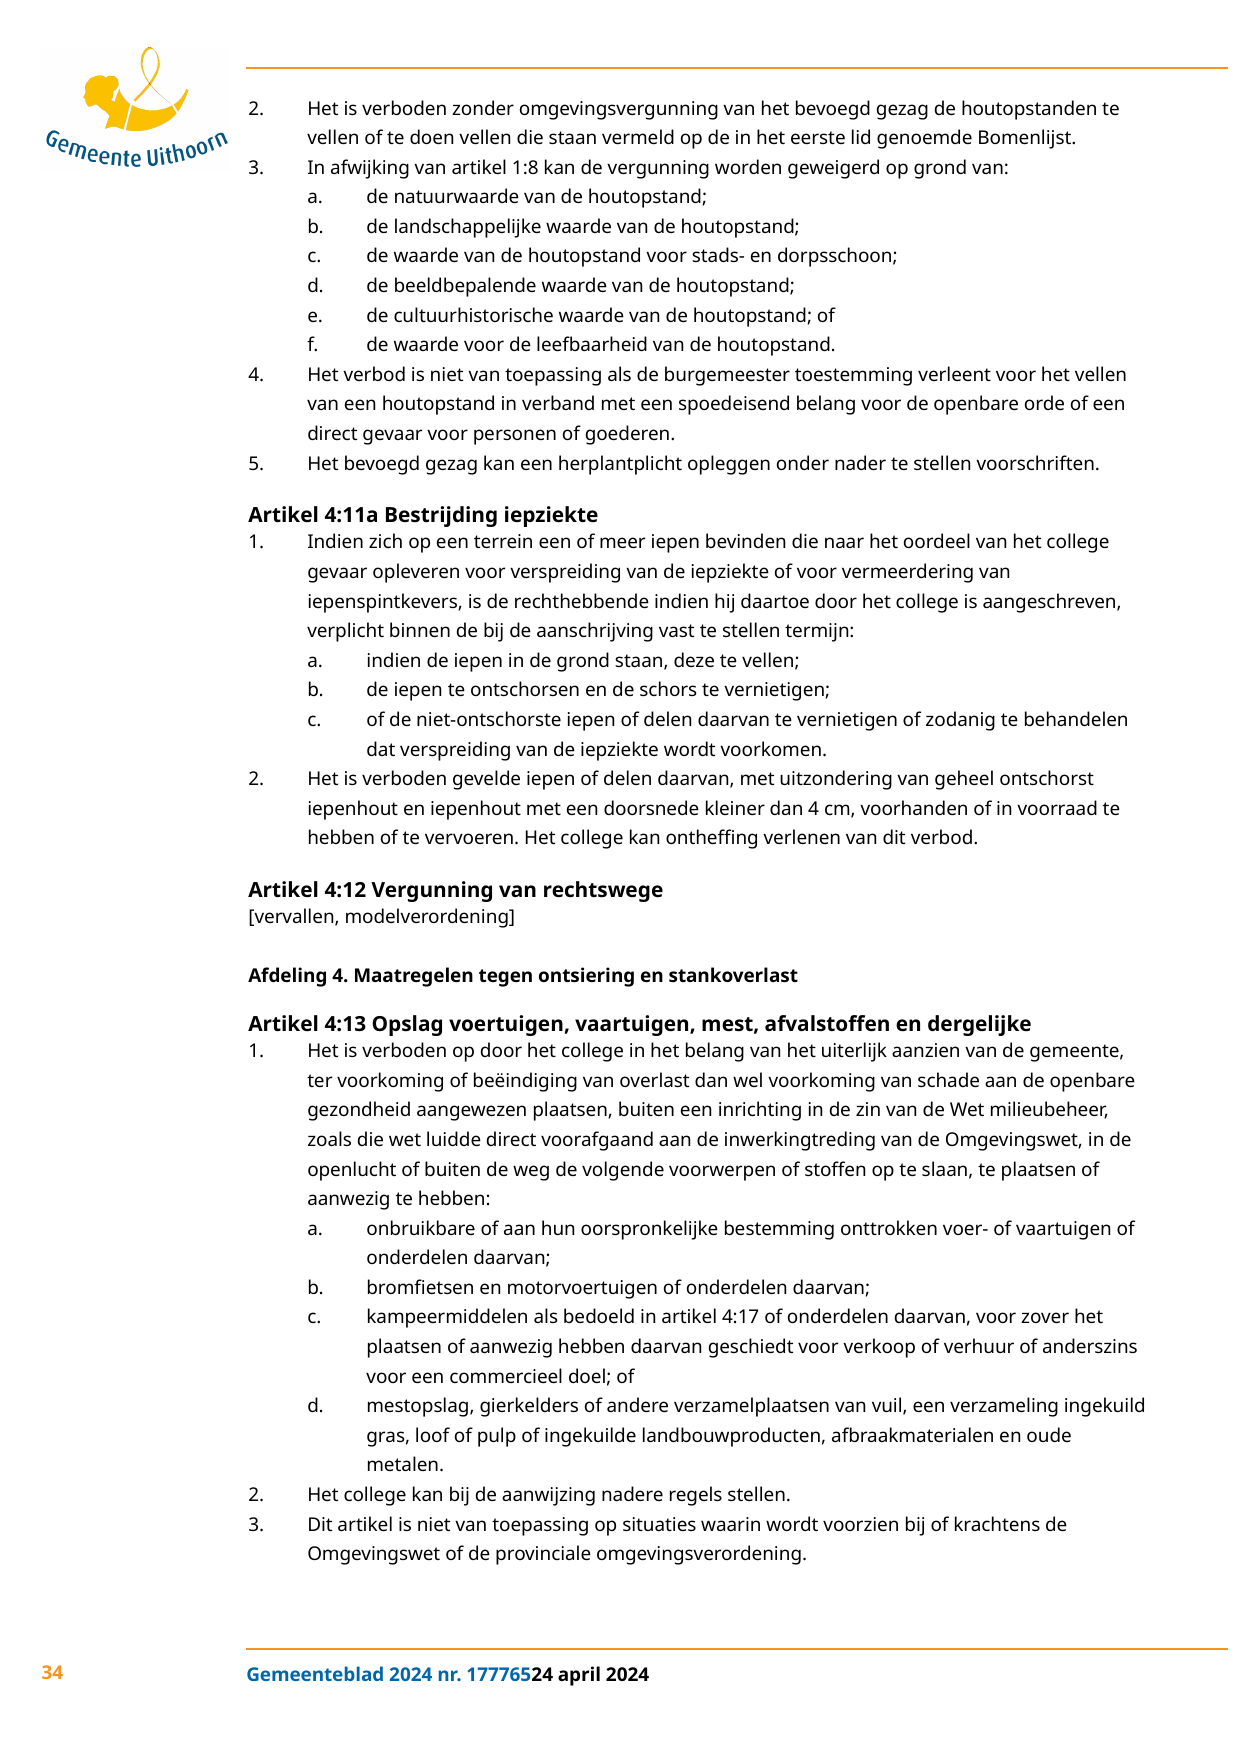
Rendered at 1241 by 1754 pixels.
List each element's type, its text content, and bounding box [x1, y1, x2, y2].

text Artikel 4:13 Opslag voertuigen, vaartuigen, mest, afvalstoffen en dergelijke [248, 1009, 1152, 1037]
text Artikel 4:12 Vergunning van rechtswege [248, 875, 1152, 903]
list Het is verboden op door het college in het belang van het uiterlijk aanzien van de gemeente, ter voorkoming of beëindiging van overlast dan wel voorkoming van schade aan de openbare gezondheid aangewezen plaatsen, buiten een inrichting in de zin van de Wet milieubeheer, zoals die wet luidde direct voorafgaand aan de inwerkingtreding van de Omgevingswet, in de openlucht of buiten de weg de volgende voorwerpen of stoffen op te slaan, te plaatsen of aanwezig te hebben: [248, 1037, 1152, 1211]
list In afwijking van artikel 1:8 kan de vergunning worden geweigerd op grond van: [248, 154, 1152, 180]
list de waarde van de houtopstand voor stads- en dorpsschoon; [307, 243, 1152, 268]
list Het bevoegd gezag kan een herplantplicht opleggen onder nader te stellen voorschriften. [248, 450, 1152, 476]
list de waarde voor de leefbaarheid van de houtopstand. [307, 331, 1152, 357]
list mestopslag, gierkelders of andere verzamelplaatsen van vuil, een verzameling ingekuild gras, loof of pulp of ingekuilde landbouwproducten, afbraakmaterialen en oude metalen. [307, 1392, 1152, 1477]
list Indien zich op een terrein een of meer iepen bevinden die naar het oordeel van het college gevaar opleveren voor verspreiding van de iepziekte of voor vermeerdering van iepenspintkevers, is de rechthebbende indien hij daartoe door het college is aangeschreven, verplicht binnen de bij de aanschrijving vast te stellen termijn: [248, 529, 1152, 643]
list kampeermiddelen als bedoeld in artikel 4:17 of onderdelen daarvan, voor zover het plaatsen of aanwezig hebben daarvan geschiedt voor verkoop of verhuur of anderszins voor een commercieel doel; of [307, 1304, 1152, 1389]
list Dit artikel is niet van toepassing op situaties waarin wordt voorzien bij of krachtens de Omgevingswet of de provinciale omgevingsverordening. [248, 1511, 1152, 1566]
list de natuurwaarde van de houtopstand; [307, 183, 1152, 209]
text [vervallen, modelverordening] [248, 903, 1152, 929]
list de beeldbepalende waarde van de houtopstand; [307, 272, 1152, 298]
list Het is verboden zonder omgevingsvergunning van het bevoegd gezag de houtopstanden te vellen of te doen vellen die staan vermeld op de in het eerste lid genoemde Bomenlijst. [248, 95, 1152, 150]
list de landschappelijke waarde van de houtopstand; [307, 213, 1152, 239]
list indien de iepen in de grond staan, deze te vellen; [307, 647, 1152, 673]
list de cultuurhistorische waarde van de houtopstand; of [307, 302, 1152, 328]
list onbruikbare of aan hun oorspronkelijke bestemming onttrokken voer- of vaartuigen of onderdelen daarvan; [307, 1215, 1152, 1270]
list Het is verboden gevelde iepen of delen daarvan, met uitzondering van geheel ontschorst iepenhout en iepenhout met een doorsnede kleiner dan 4 cm, voorhanden of in voorraad te hebben of te vervoeren. Het college kan ontheffing verlenen van dit verbod. [248, 765, 1152, 850]
text Artikel 4:11a Bestrijding iepziekte [248, 500, 1152, 529]
list bromfietsen en motorvoertuigen of onderdelen daarvan; [307, 1274, 1152, 1300]
picture [41, 47, 231, 172]
list Het verbod is niet van toepassing als de burgemeester toestemming verleent voor het vellen van een houtopstand in verband met een spoedeisend belang voor de openbare orde of een direct gevaar voor personen of goederen. [248, 361, 1152, 446]
list of de niet-ontschorste iepen of delen daarvan te vernietigen of zodanig te behandelen dat verspreiding van de iepziekte wordt voorkomen. [307, 706, 1152, 761]
text Afdeling 4. Maatregelen tegen ontsiering en stankoverlast [248, 962, 1152, 988]
list Het college kan bij de aanwijzing nadere regels stellen. [248, 1481, 1152, 1507]
list de iepen te ontschorsen en de schors te vernietigen; [307, 677, 1152, 702]
